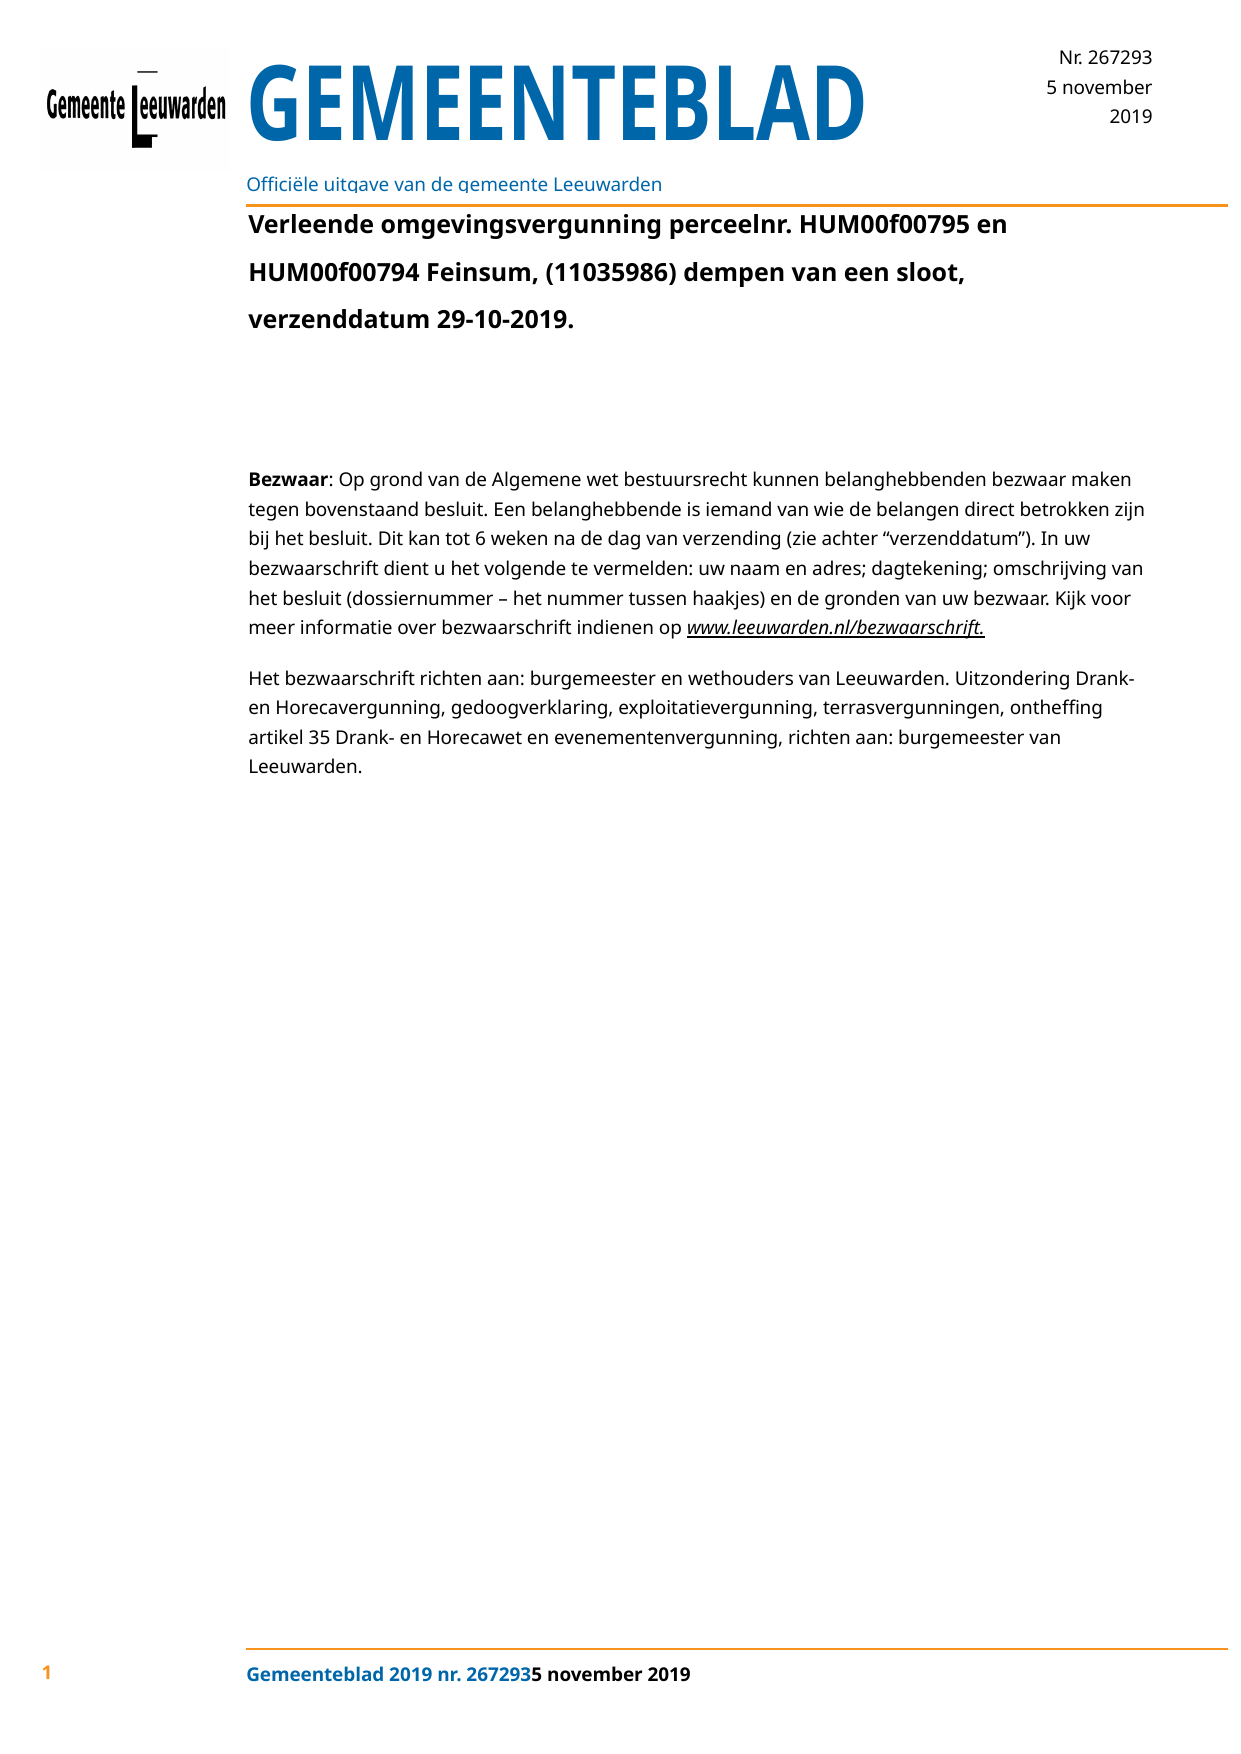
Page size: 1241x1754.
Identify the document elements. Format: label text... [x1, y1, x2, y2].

text Verleende omgevingsvergunning perceelnr. HUM00f00795 en HUM00f00794 Feinsum, (11035986) dempen van een sloot, verzenddatum 29-10-2019. [248, 207, 1152, 336]
text Bezwaar: Op grond van de Algemene wet bestuursrecht kunnen belanghebbenden bezwaar maken tegen bovenstaand besluit. Een belanghebbende is iemand van wie de belangen direct betrokken zijn bij het besluit. Dit kan tot 6 weken na de dag van verzending (zie achter “verzenddatum”). In uw bezwaarschrift dient u het volgende te vermelden: uw naam en adres; dagtekening; omschrijving van het besluit (dossiernummer – het nummer tussen haakjes) en de gronden van uw bezwaar. Kijk voor meer informatie over bezwaarschrift indienen op www.leeuwarden.nl/bezwaarschrift. [248, 466, 1152, 640]
picture [41, 47, 231, 172]
text Het bezwaarschrift richten aan: burgemeester en wethouders van Leeuwarden. Uitzondering Drank- en Horecavergunning, gedoogverklaring, exploitatievergunning, terrasvergunningen, ontheffing artikel 35 Drank- en Horecawet en evenementenvergunning, richten aan: burgemeester van Leeuwarden. [248, 665, 1152, 779]
